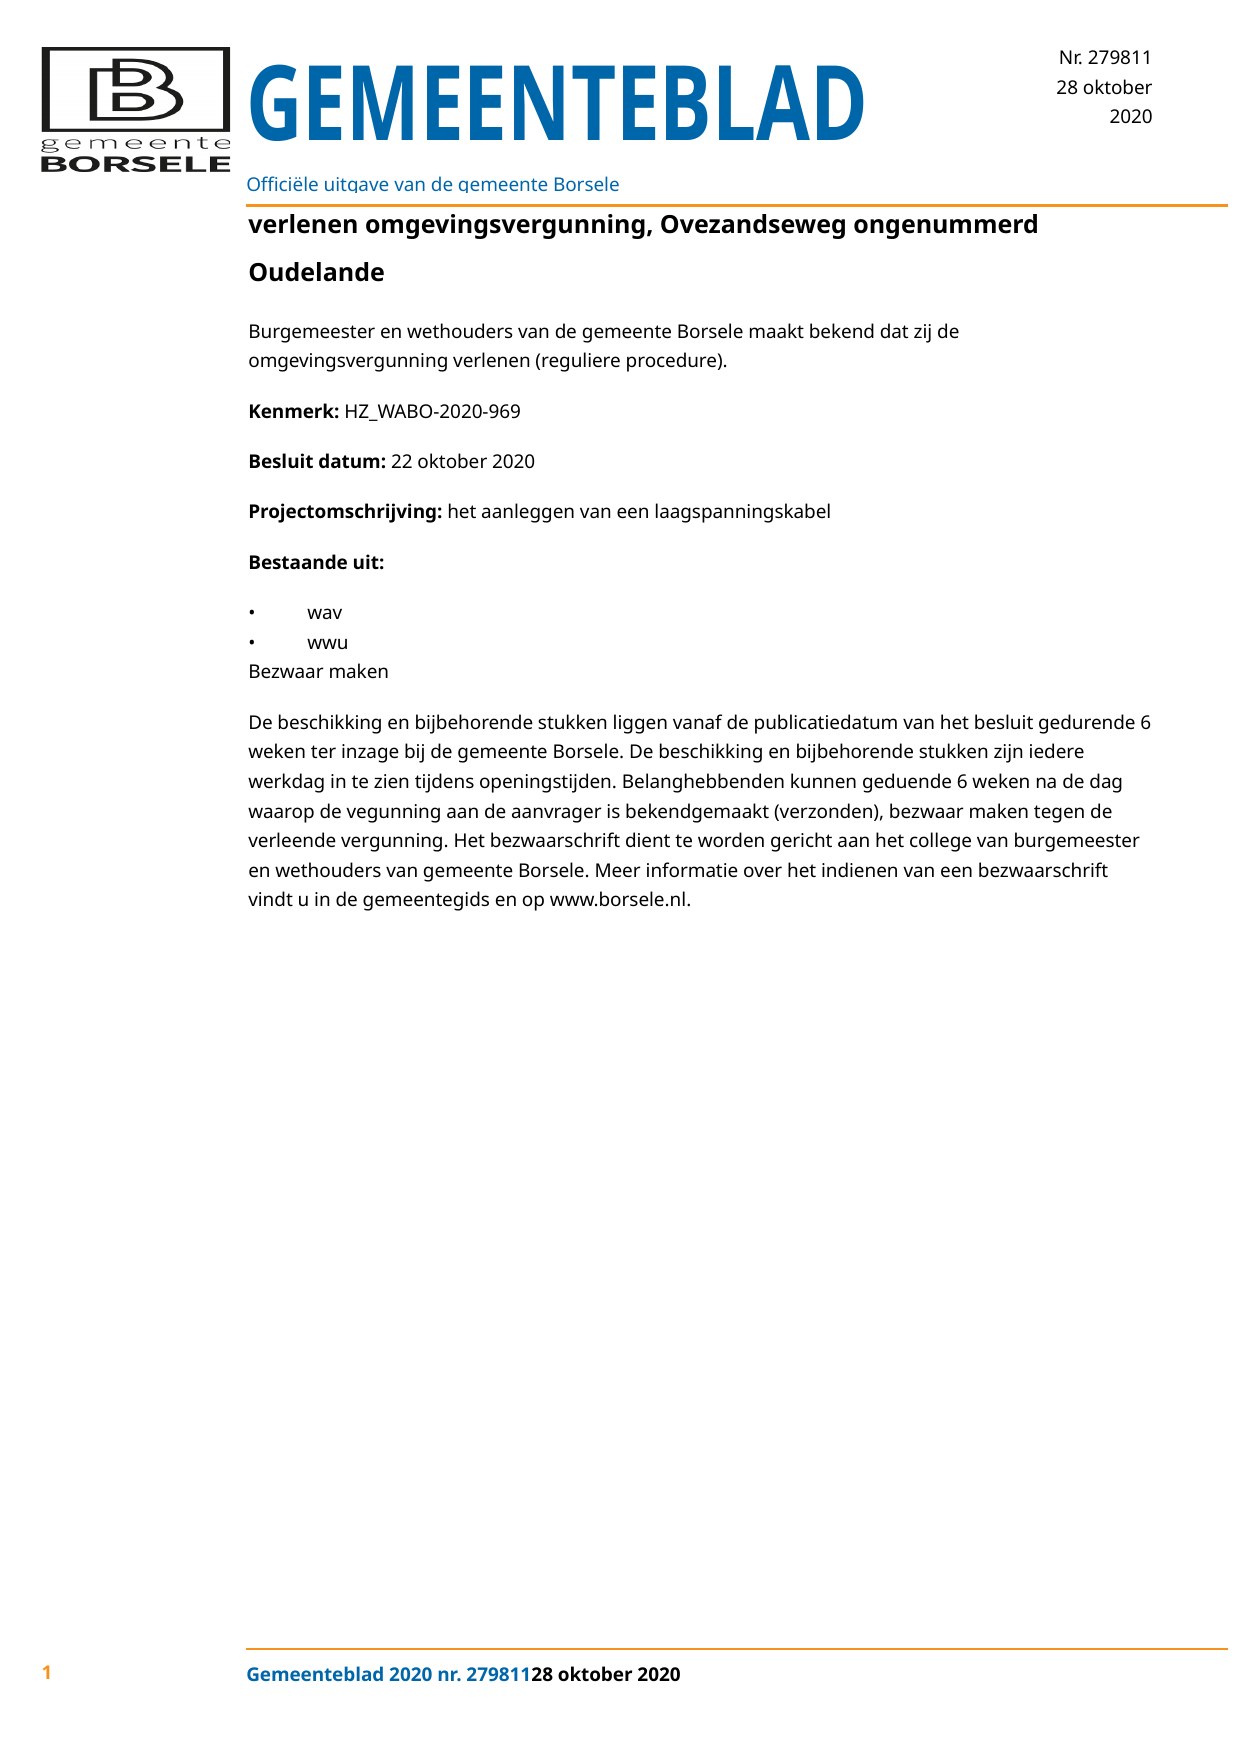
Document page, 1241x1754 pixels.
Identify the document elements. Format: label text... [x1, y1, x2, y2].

text Bestaande uit: [248, 549, 1152, 575]
text Projectomschrijving: het aanleggen van een laagspanningskabel [248, 499, 1152, 524]
text Kenmerk: HZ_WABO-2020-969 [248, 398, 1152, 424]
text verlenen omgevingsvergunning, Ovezandseweg ongenummerd Oudelande [248, 207, 1152, 288]
list wwu [248, 629, 1152, 655]
text Burgemeester en wethouders van de gemeente Borsele maakt bekend dat zij de omgevingsvergunning verlenen (reguliere procedure). [248, 318, 1152, 373]
picture [41, 47, 231, 172]
text Besluit datum: 22 oktober 2020 [248, 448, 1152, 474]
text De beschikking en bijbehorende stukken liggen vanaf de publicatiedatum van het besluit gedurende 6 weken ter inzage bij de gemeente Borsele. De beschikking en bijbehorende stukken zijn iedere werkdag in te zien tijdens openingstijden. Belanghebbenden kunnen geduende 6 weken na de dag waarop de vegunning aan de aanvrager is bekendgemaakt (verzonden), bezwaar maken tegen de verleende vergunning. Het bezwaarschrift dient te worden gericht aan het college van burgemeester en wethouders van gemeente Borsele. Meer informatie over het indienen van een bezwaarschrift vindt u in de gemeentegids en op www.borsele.nl. [248, 709, 1152, 912]
text Bezwaar maken [248, 659, 1152, 684]
list wav [248, 599, 1152, 625]
